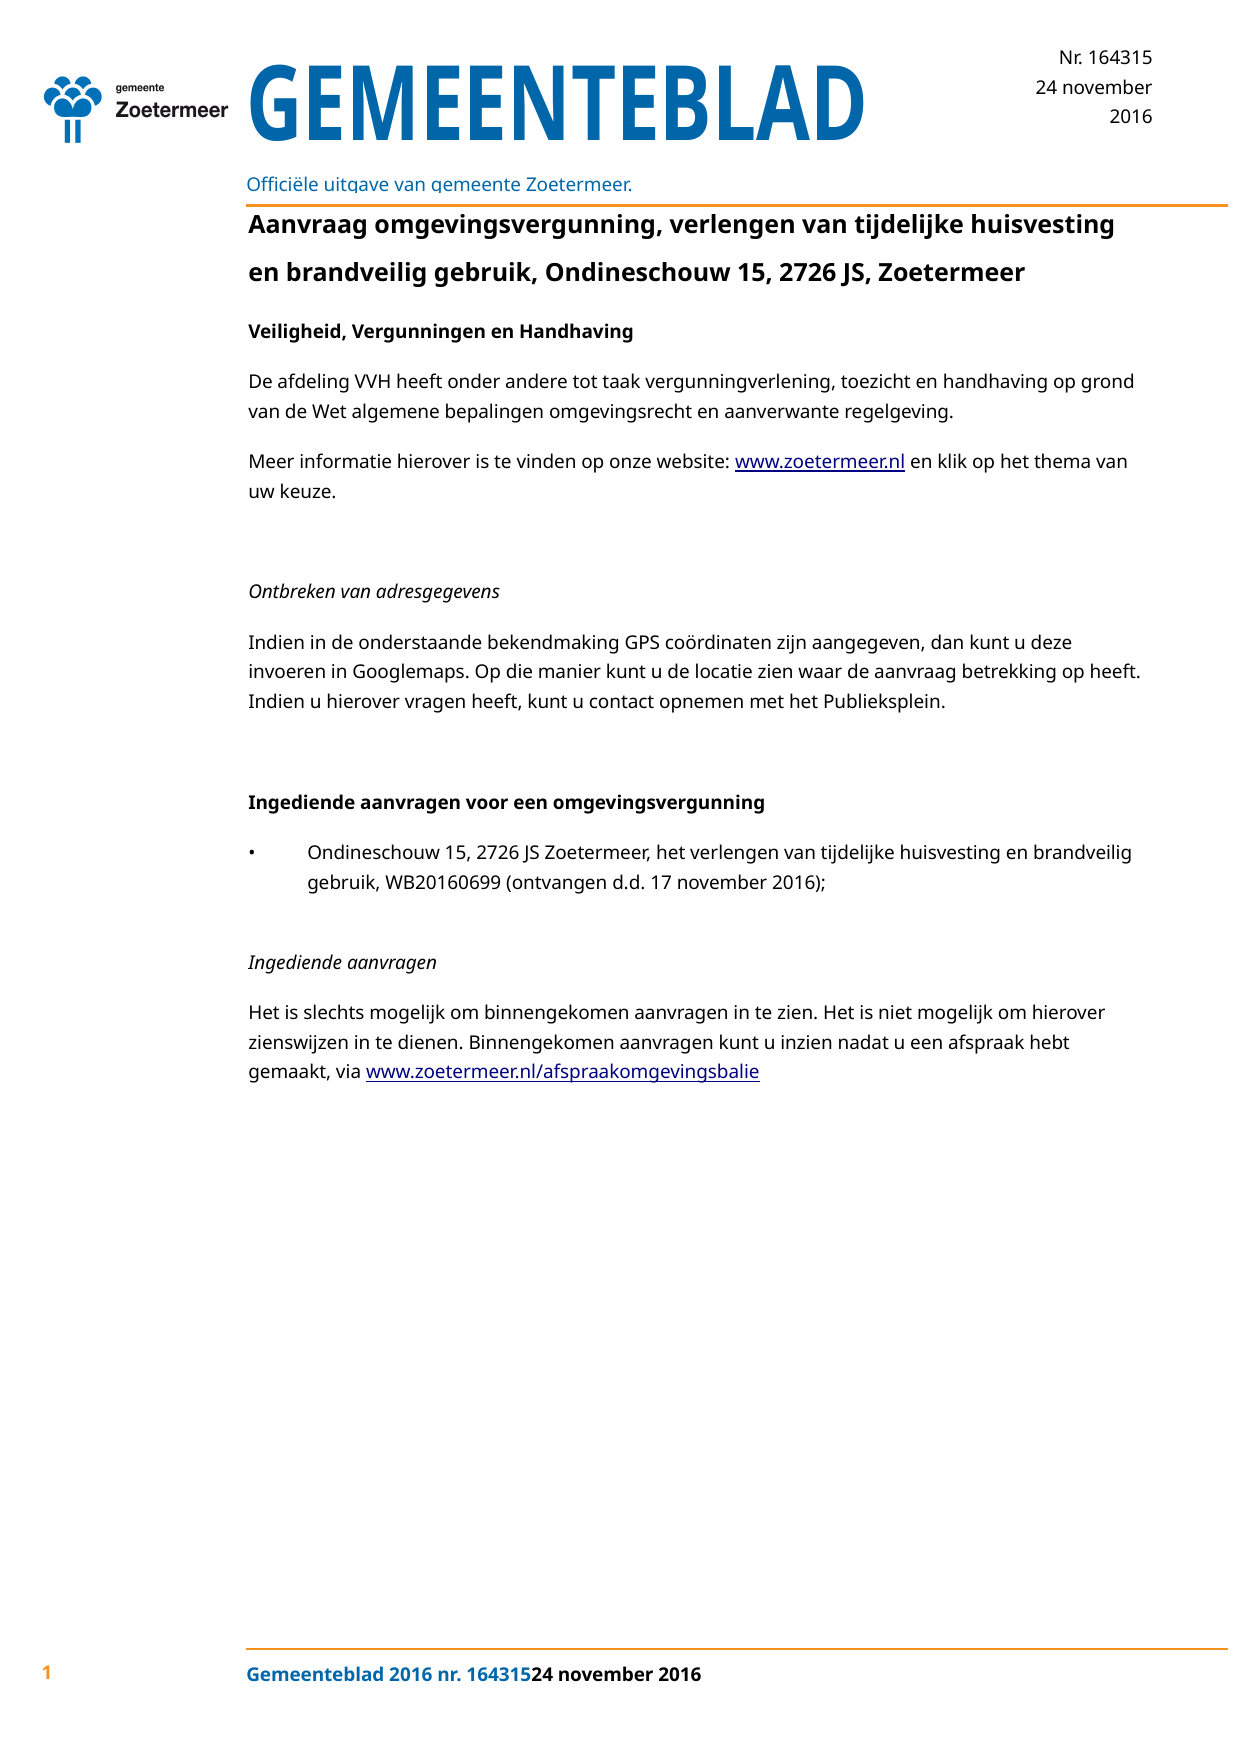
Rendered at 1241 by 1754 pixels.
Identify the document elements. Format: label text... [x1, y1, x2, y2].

text Ingediende aanvragen [248, 949, 1152, 975]
text Meer informatie hierover is te vinden op onze website: www.zoetermeer.nl en klik op het thema van uw keuze. [248, 448, 1152, 504]
picture [41, 47, 231, 172]
text Aanvraag omgevingsvergunning, verlengen van tijdelijke huisvesting en brandveilig gebruik, Ondineschouw 15, 2726 JS, Zoetermeer [248, 207, 1152, 288]
text De afdeling VVH heeft onder andere tot taak vergunningverlening, toezicht en handhaving op grond van de Wet algemene bepalingen omgevingsrecht en aanverwante regelgeving. [248, 368, 1152, 424]
text Ontbreken van adresgegevens [248, 579, 1152, 604]
text Indien in de onderstaande bekendmaking GPS coördinaten zijn aangegeven, dan kunt u deze invoeren in Googlemaps. Op die manier kunt u de locatie zien waar de aanvraag betrekking op heeft. Indien u hierover vragen heeft, kunt u contact opnemen met het Publieksplein. [248, 629, 1152, 714]
text Het is slechts mogelijk om binnengekomen aanvragen in te zien. Het is niet mogelijk om hierover zienswijzen in te dienen. Binnengekomen aanvragen kunt u inzien nadat u een afspraak hebt gemaakt, via www.zoetermeer.nl/afspraakomgevingsbalie [248, 999, 1152, 1084]
text Veiligheid, Vergunningen en Handhaving [248, 318, 1152, 344]
text Ingediende aanvragen voor een omgevingsvergunning [248, 789, 1152, 815]
list Ondineschouw 15, 2726 JS Zoetermeer, het verlengen van tijdelijke huisvesting en brandveilig gebruik, WB20160699 (ontvangen d.d. 17 november 2016); [248, 839, 1152, 895]
